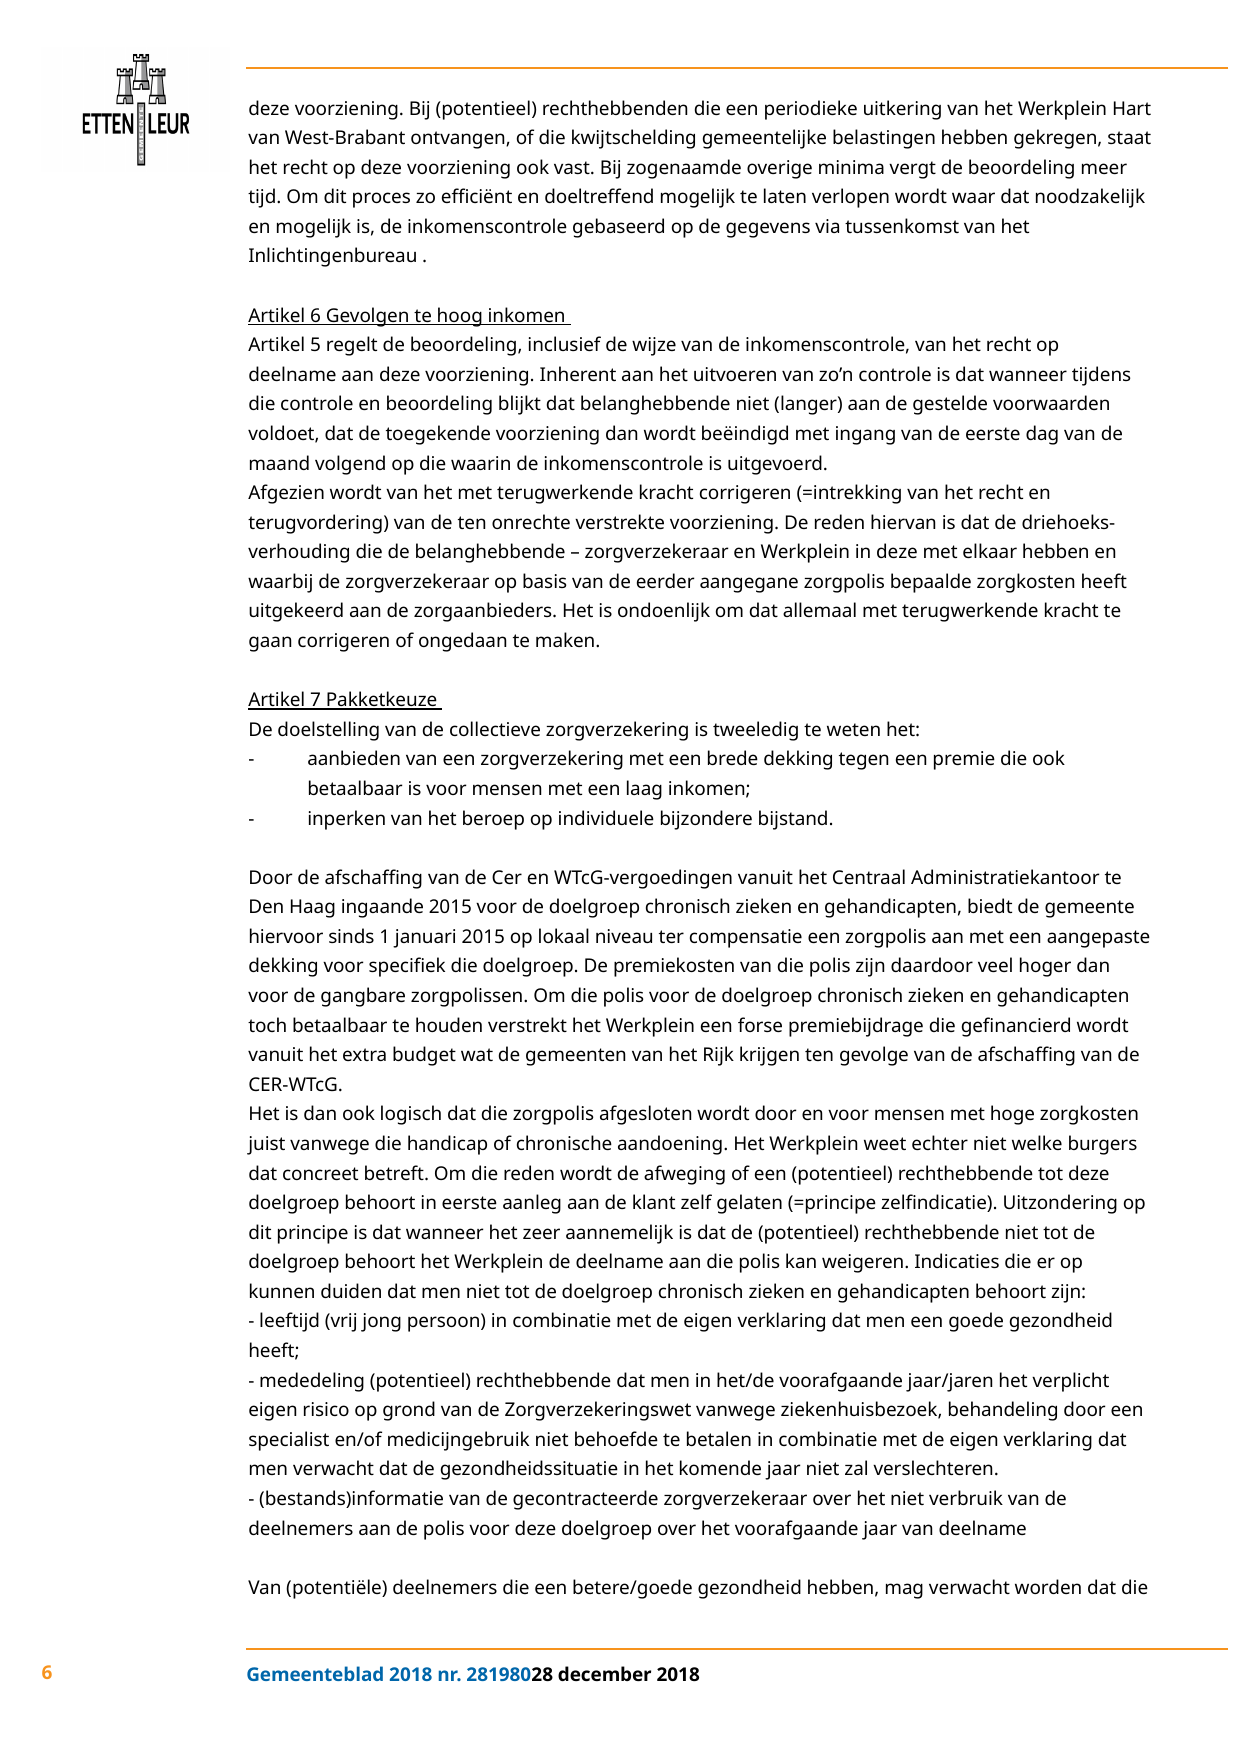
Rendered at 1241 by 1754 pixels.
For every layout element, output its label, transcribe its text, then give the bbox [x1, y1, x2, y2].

text Het is dan ook logisch dat die zorgpolis afgesloten wordt door en voor mensen met hoge zorgkosten juist vanwege die handicap of chronische aandoening. Het Werkplein weet echter niet welke burgers dat concreet betreft. Om die reden wordt de afweging of een (potentieel) rechthebbende tot deze doelgroep behoort in eerste aanleg aan de klant zelf gelaten (=principe zelfindicatie). Uitzondering op dit principe is dat wanneer het zeer aannemelijk is dat de (potentieel) rechthebbende niet tot de doelgroep behoort het Werkplein de deelname aan die polis kan weigeren. Indicaties die er op kunnen duiden dat men niet tot de doelgroep chronisch zieken en gehandicapten behoort zijn: [248, 1101, 1152, 1304]
text Afgezien wordt van het met terugwerkende kracht corrigeren (=intrekking van het recht en terugvordering) van de ten onrechte verstrekte voorziening. De reden hiervan is dat de driehoeks-verhouding die de belanghebbende – zorgverzekeraar en Werkplein in deze met elkaar hebben en waarbij de zorgverzekeraar op basis van de eerder aangegane zorgpolis bepaalde zorgkosten heeft uitgekeerd aan de zorgaanbieders. Het is ondoenlijk om dat allemaal met terugwerkende kracht te gaan corrigeren of ongedaan te maken. [248, 479, 1152, 653]
text Artikel 6 Gevolgen te hoog inkomen [248, 302, 1152, 328]
text Artikel 7 Pakketkeuze [248, 686, 1152, 712]
list aanbieden van een zorgverzekering met een brede dekking tegen een premie die ook betaalbaar is voor mensen met een laag inkomen; [248, 746, 1152, 801]
text Door de afschaffing van de Cer en WTcG-vergoedingen vanuit het Centraal Administratiekantoor te Den Haag ingaande 2015 voor de doelgroep chronisch zieken en gehandicapten, biedt de gemeente hiervoor sinds 1 januari 2015 op lokaal niveau ter compensatie een zorgpolis aan met een aangepaste dekking voor specifiek die doelgroep. De premiekosten van die polis zijn daardoor veel hoger dan voor de gangbare zorgpolissen. Om die polis voor de doelgroep chronisch zieken en gehandicapten toch betaalbaar te houden verstrekt het Werkplein een forse premiebijdrage die gefinancierd wordt vanuit het extra budget wat de gemeenten van het Rijk krijgen ten gevolge van de afschaffing van de CER-WTcG. [248, 864, 1152, 1097]
text - leeftijd (vrij jong persoon) in combinatie met de eigen verklaring dat men een goede gezondheid heeft; [248, 1308, 1152, 1363]
text deze voorziening. Bij (potentieel) rechthebbenden die een periodieke uitkering van het Werkplein Hart van West-Brabant ontvangen, of die kwijtschelding gemeentelijke belastingen hebben gekregen, staat het recht op deze voorziening ook vast. Bij zogenaamde overige minima vergt de beoordeling meer tijd. Om dit proces zo efficiënt en doeltreffend mogelijk te laten verlopen wordt waar dat noodzakelijk en mogelijk is, de inkomenscontrole gebaseerd op de gegevens via tussenkomst van het Inlichtingenbureau . [248, 95, 1152, 268]
text - mededeling (potentieel) rechthebbende dat men in het/de voorafgaande jaar/jaren het verplicht eigen risico op grond van de Zorgverzekeringswet vanwege ziekenhuisbezoek, behandeling door een specialist en/of medicijngebruik niet behoefde te betalen in combinatie met de eigen verklaring dat men verwacht dat de gezondheidssituatie in het komende jaar niet zal verslechteren. [248, 1367, 1152, 1481]
text De doelstelling van de collectieve zorgverzekering is tweeledig te weten het: [248, 716, 1152, 742]
list inperken van het beroep op individuele bijzondere bijstand. [248, 805, 1152, 831]
text Artikel 5 regelt de beoordeling, inclusief de wijze van de inkomenscontrole, van het recht op deelname aan deze voorziening. Inherent aan het uitvoeren van zo’n controle is dat wanneer tijdens die controle en beoordeling blijkt dat belanghebbende niet (langer) aan de gestelde voorwaarden voldoet, dat de toegekende voorziening dan wordt beëindigd met ingang van de eerste dag van de maand volgend op die waarin de inkomenscontrole is uitgevoerd. [248, 331, 1152, 476]
picture [41, 47, 231, 172]
text - (bestands)informatie van de gecontracteerde zorgverzekeraar over het niet verbruik van de deelnemers aan de polis voor deze doelgroep over het voorafgaande jaar van deelname [248, 1485, 1152, 1541]
text Van (potentiële) deelnemers die een betere/goede gezondheid hebben, mag verwacht worden dat die [248, 1574, 1152, 1600]
